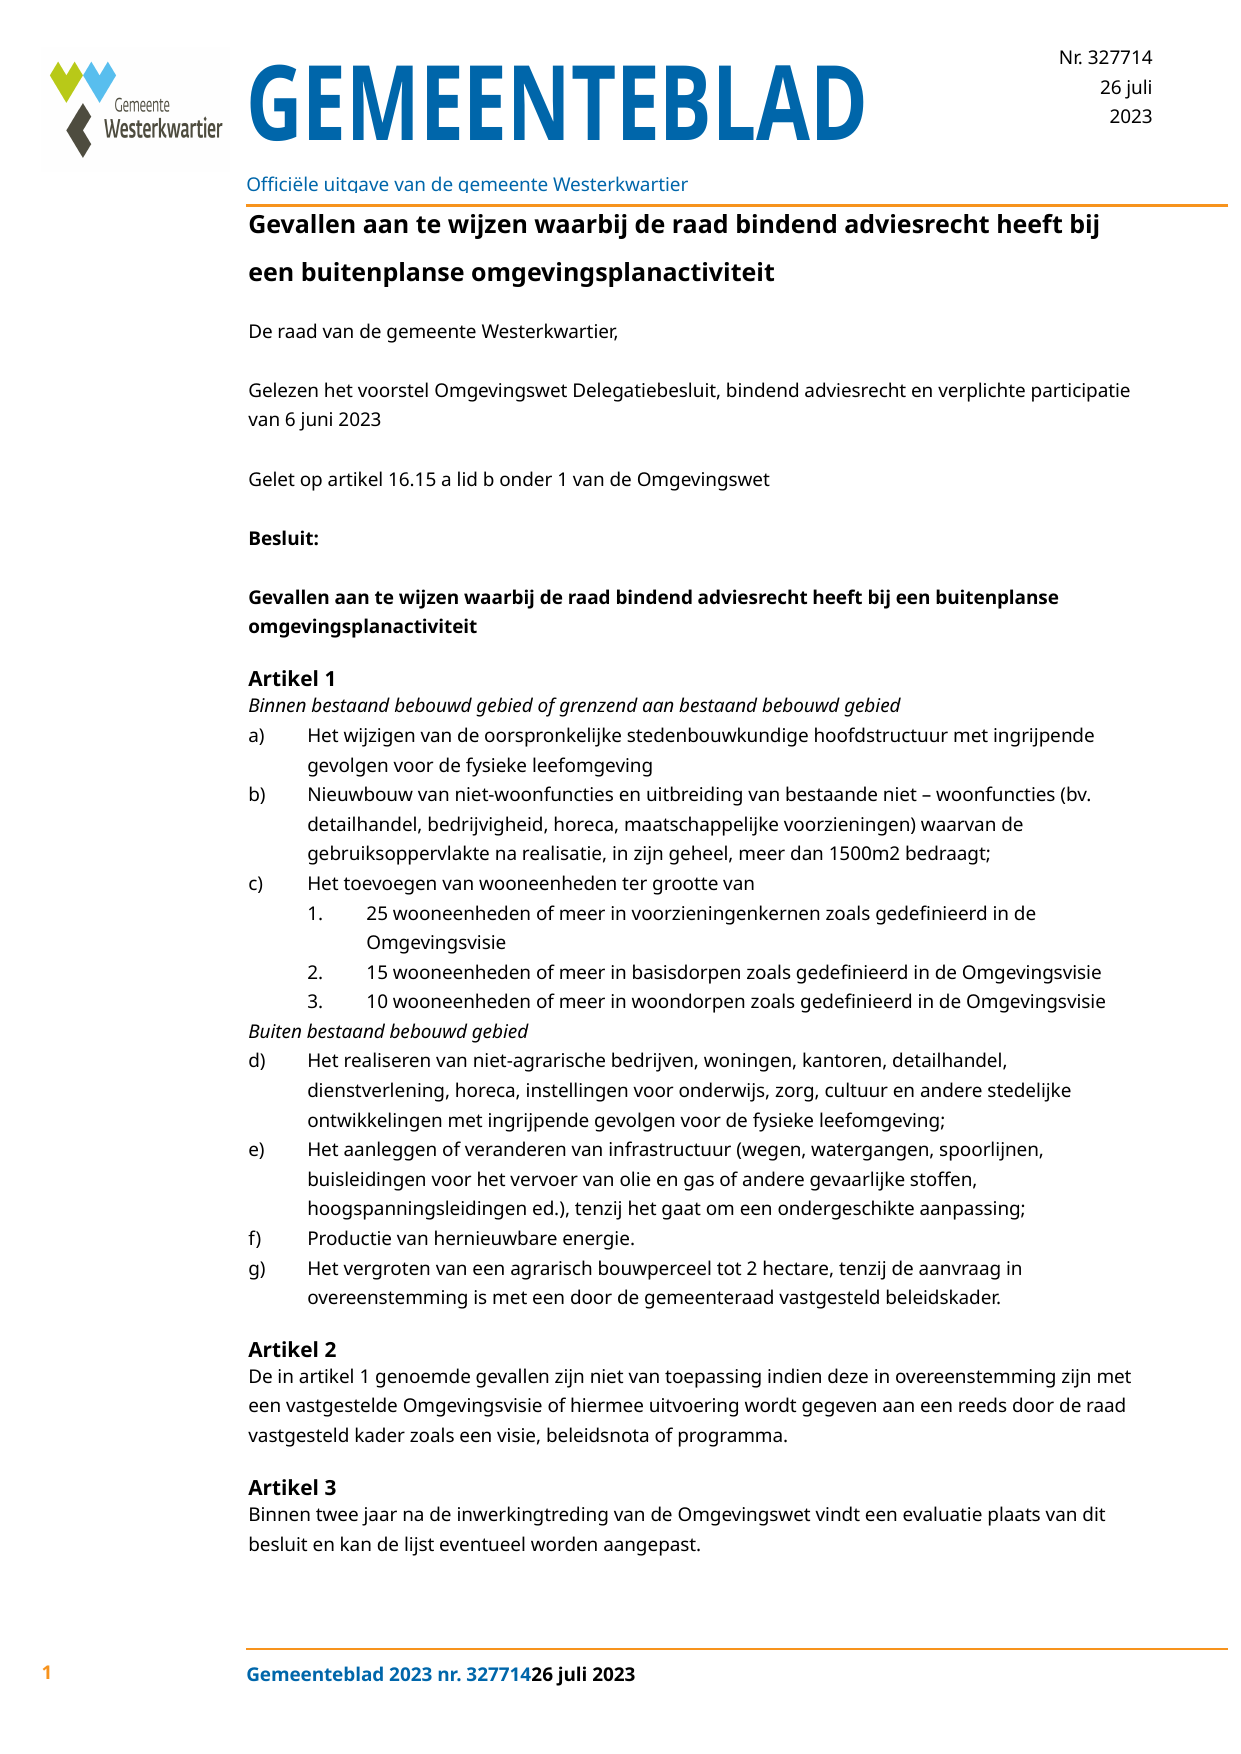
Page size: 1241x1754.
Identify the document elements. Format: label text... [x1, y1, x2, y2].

text Gevallen aan te wijzen waarbij de raad bindend adviesrecht heeft bij een buitenplanse omgevingsplanactiviteit [248, 584, 1152, 639]
list Productie van hernieuwbare energie. [248, 1225, 1152, 1251]
list 25 wooneenheden of meer in voorzieningenkernen zoals gedefinieerd in de Omgevingsvisie [307, 900, 1152, 955]
text Artikel 3 [248, 1473, 1152, 1501]
text Gelet op artikel 16.15 a lid b onder 1 van de Omgevingswet [248, 466, 1152, 492]
list Het aanleggen of veranderen van infrastructuur (wegen, watergangen, spoorlijnen, buisleidingen voor het vervoer van olie en gas of andere gevaarlijke stoffen, hoogspanningsleidingen ed.), tenzij het gaat om een ondergeschikte aanpassing; [248, 1136, 1152, 1221]
picture [41, 47, 231, 172]
text De in artikel 1 genoemde gevallen zijn niet van toepassing indien deze in overeenstemming zijn met een vastgestelde Omgevingsvisie of hiermee uitvoering wordt gegeven aan een reeds door de raad vastgesteld kader zoals een visie, beleidsnota of programma. [248, 1363, 1152, 1448]
text Artikel 1 [248, 664, 1152, 693]
text Binnen bestaand bebouwd gebied of grenzend aan bestaand bebouwd gebied [248, 693, 1152, 718]
text De raad van de gemeente Westerkwartier, [248, 318, 1152, 344]
text Artikel 2 [248, 1335, 1152, 1363]
list 15 wooneenheden of meer in basisdorpen zoals gedefinieerd in de Omgevingsvisie [307, 959, 1152, 984]
list Het realiseren van niet-agrarische bedrijven, woningen, kantoren, detailhandel, dienstverlening, horeca, instellingen voor onderwijs, zorg, cultuur en andere stedelijke ontwikkelingen met ingrijpende gevolgen voor de fysieke leefomgeving; [248, 1048, 1152, 1132]
list Nieuwbouw van niet-woonfuncties en uitbreiding van bestaande niet – woonfuncties (bv. detailhandel, bedrijvigheid, horeca, maatschappelijke voorzieningen) waarvan de gebruiksoppervlakte na realisatie, in zijn geheel, meer dan 1500m2 bedraagt; [248, 781, 1152, 866]
text Binnen twee jaar na de inwerkingtreding van de Omgevingswet vindt een evaluatie plaats van dit besluit en kan de lijst eventueel worden aangepast. [248, 1501, 1152, 1556]
list 10 wooneenheden of meer in woondorpen zoals gedefinieerd in de Omgevingsvisie [307, 988, 1152, 1014]
list Het toevoegen van wooneenheden ter grootte van [248, 870, 1152, 896]
text Buiten bestaand bebouwd gebied [248, 1018, 1152, 1044]
list Het vergroten van een agrarisch bouwperceel tot 2 hectare, tenzij de aanvraag in overeenstemming is met een door de gemeenteraad vastgesteld beleidskader. [248, 1255, 1152, 1310]
text Gevallen aan te wijzen waarbij de raad bindend adviesrecht heeft bij een buitenplanse omgevingsplanactiviteit [248, 207, 1152, 288]
list Het wijzigen van de oorspronkelijke stedenbouwkundige hoofdstructuur met ingrijpende gevolgen voor de fysieke leefomgeving [248, 722, 1152, 777]
text Gelezen het voorstel Omgevingswet Delegatiebesluit, bindend adviesrecht en verplichte participatie van 6 juni 2023 [248, 377, 1152, 432]
text Besluit: [248, 525, 1152, 551]
